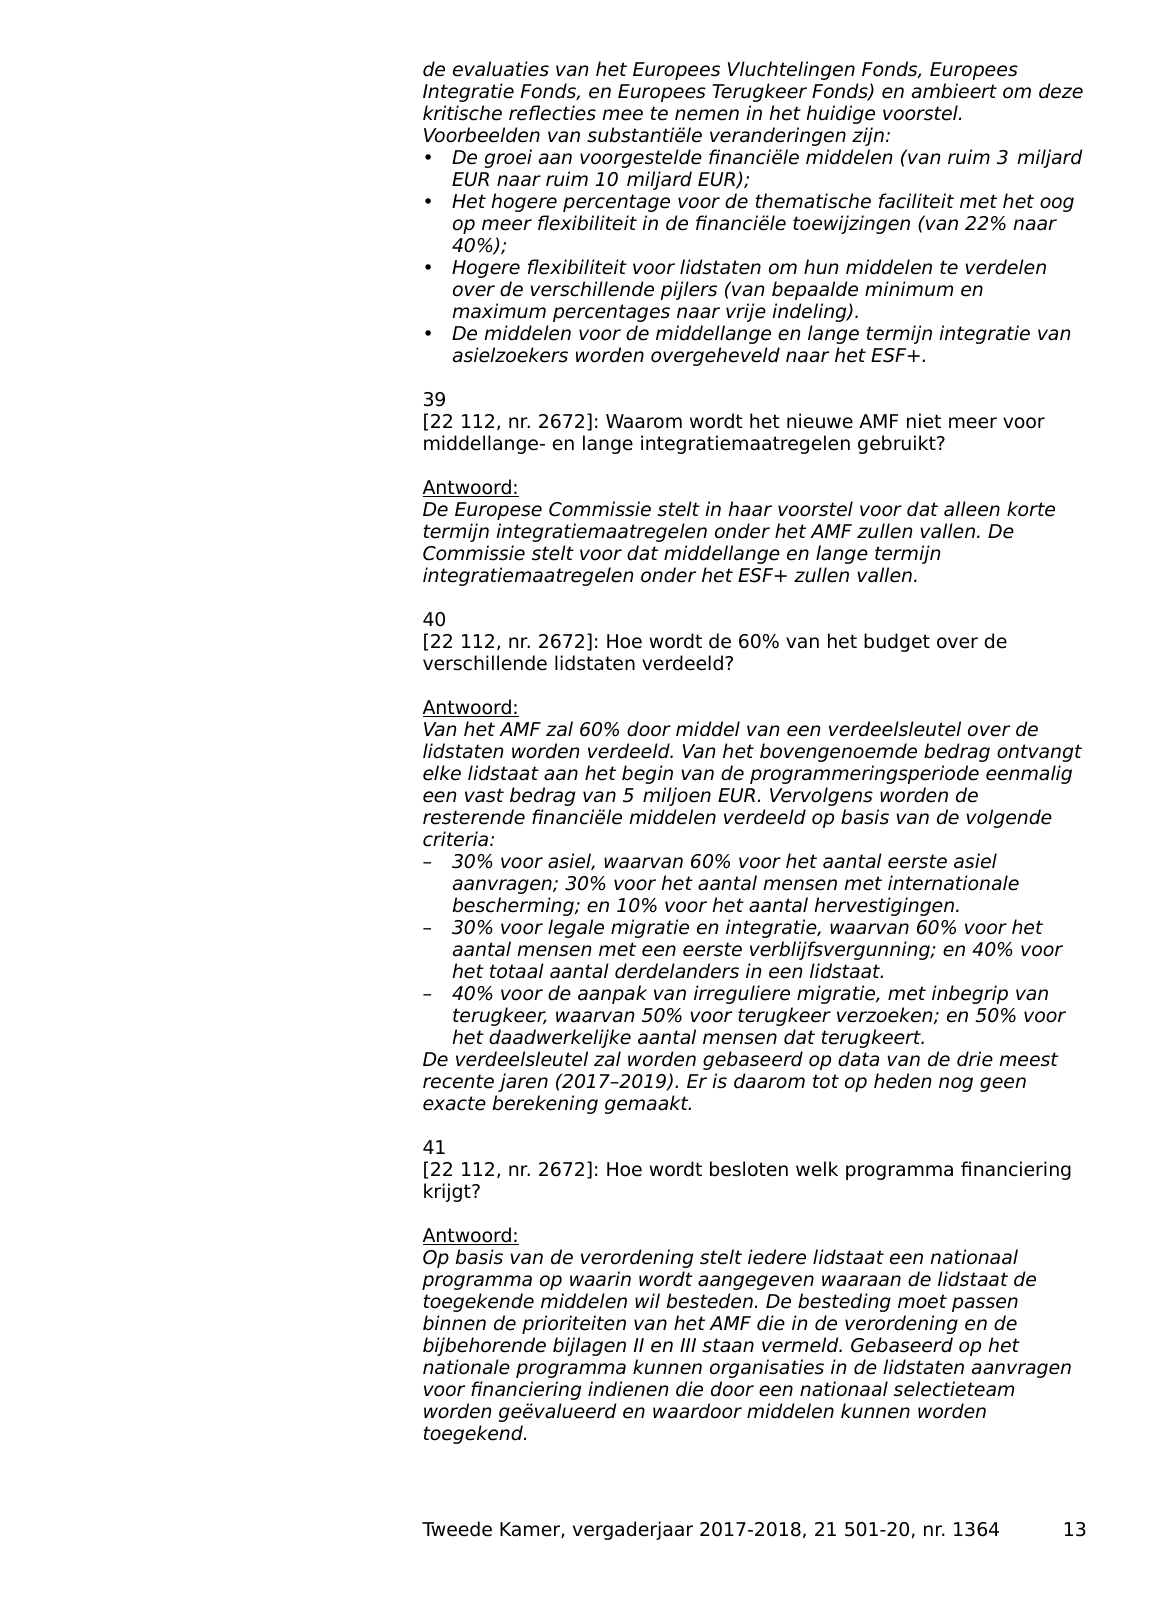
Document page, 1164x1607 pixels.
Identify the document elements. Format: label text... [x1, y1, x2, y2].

text – 30% voor asiel, waarvan 60% voor het aantal eerste asiel aanvragen; 30% voor het aantal mensen met internationale bescherming; en 10% voor het aantal hervestigingen. [422, 851, 1087, 917]
text Antwoord: [422, 697, 1087, 719]
text [22 112, nr. 2672]: Hoe wordt de 60% van het budget over de verschillende lidstaten verdeeld? [422, 631, 1087, 675]
text Voorbeelden van substantiële veranderingen zijn: [422, 125, 1087, 147]
text • De groei aan voorgestelde financiële middelen (van ruim 3 miljard EUR naar ruim 10 miljard EUR); [422, 147, 1087, 191]
text • De middelen voor de middellange en lange termijn integratie van asielzoekers worden overgeheveld naar het ESF+. [422, 323, 1087, 367]
text 40 [422, 609, 1087, 631]
text [22 112, nr. 2672]: Waarom wordt het nieuwe AMF niet meer voor middellange- en lange integratiemaatregelen gebruikt? [422, 411, 1087, 455]
text 41 [422, 1137, 1087, 1159]
text [22 112, nr. 2672]: Hoe wordt besloten welk programma financiering krijgt? [422, 1159, 1087, 1203]
text – 40% voor de aanpak van irreguliere migratie, met inbegrip van terugkeer, waarvan 50% voor terugkeer verzoeken; en 50% voor het daadwerkelijke aantal mensen dat terugkeert. [422, 983, 1087, 1049]
text • Het hogere percentage voor de thematische faciliteit met het oog op meer flexibiliteit in de financiële toewijzingen (van 22% naar 40%); [422, 191, 1087, 257]
text Op basis van de verordening stelt iedere lidstaat een nationaal programma op waarin wordt aangegeven waaraan de lidstaat de toegekende middelen wil besteden. De besteding moet passen binnen de prioriteiten van het AMF die in de verordening en de bijbehorende bijlagen II en III staan vermeld. Gebaseerd op het nationale programma kunnen organisaties in de lidstaten aanvragen voor financiering indienen die door een nationaal selectieteam worden geëvalueerd en waardoor middelen kunnen worden toegekend. [422, 1247, 1087, 1445]
text de evaluaties van het Europees Vluchtelingen Fonds, Europees Integratie Fonds, en Europees Terugkeer Fonds) en ambieert om deze kritische reflecties mee te nemen in het huidige voorstel. [422, 59, 1087, 125]
text • Hogere flexibiliteit voor lidstaten om hun middelen te verdelen over de verschillende pijlers (van bepaalde minimum en maximum percentages naar vrije indeling). [422, 257, 1087, 323]
text Antwoord: [422, 1225, 1087, 1247]
text Antwoord: [422, 477, 1087, 499]
text De verdeelsleutel zal worden gebaseerd op data van de drie meest recente jaren (2017–2019). Er is daarom tot op heden nog geen exacte berekening gemaakt. [422, 1049, 1087, 1115]
text – 30% voor legale migratie en integratie, waarvan 60% voor het aantal mensen met een eerste verblijfsvergunning; en 40% voor het totaal aantal derdelanders in een lidstaat. [422, 917, 1087, 983]
text De Europese Commissie stelt in haar voorstel voor dat alleen korte termijn integratiemaatregelen onder het AMF zullen vallen. De Commissie stelt voor dat middellange en lange termijn integratiemaatregelen onder het ESF+ zullen vallen. [422, 499, 1087, 587]
text 39 [422, 389, 1087, 411]
text Van het AMF zal 60% door middel van een verdeelsleutel over de lidstaten worden verdeeld. Van het bovengenoemde bedrag ontvangt elke lidstaat aan het begin van de programmeringsperiode eenmalig een vast bedrag van 5 miljoen EUR. Vervolgens worden de resterende financiële middelen verdeeld op basis van de volgende criteria: [422, 719, 1087, 851]
